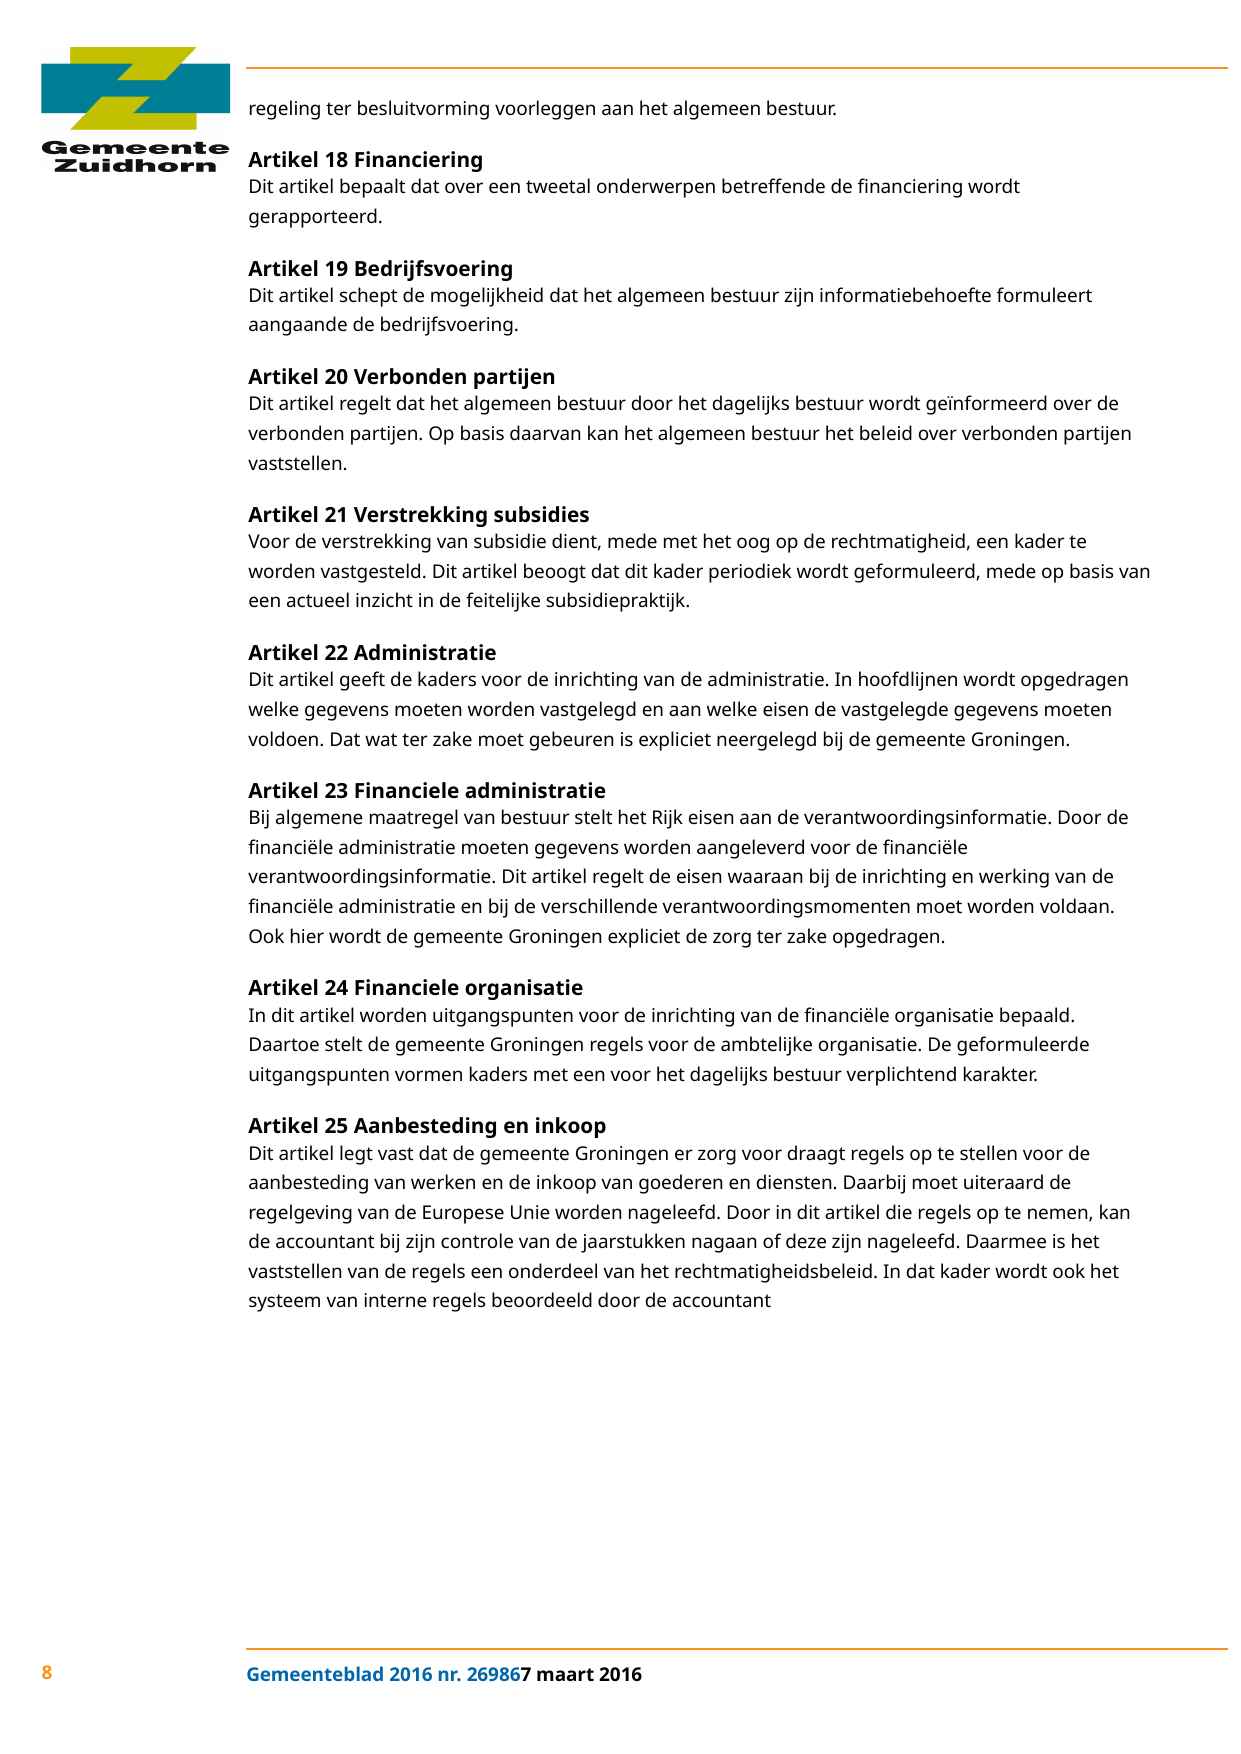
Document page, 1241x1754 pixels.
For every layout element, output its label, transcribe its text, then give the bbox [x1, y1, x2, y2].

text Artikel 22 Administratie [248, 638, 1152, 667]
text Artikel 20 Verbonden partijen [248, 362, 1152, 391]
text Artikel 19 Bedrijfsvoering [248, 254, 1152, 282]
text Artikel 23 Financiele administratie [248, 776, 1152, 804]
text Dit artikel schept de mogelijkheid dat het algemeen bestuur zijn informatiebehoefte formuleert aangaande de bedrijfsvoering. [248, 282, 1152, 337]
text Artikel 25 Aanbesteding en inkoop [248, 1111, 1152, 1140]
text Artikel 21 Verstrekking subsidies [248, 500, 1152, 528]
text Dit artikel bepaalt dat over een tweetal onderwerpen betreffende de financiering wordt gerapporteerd. [248, 174, 1152, 229]
text Dit artikel geeft de kaders voor de inrichting van de administratie. In hoofdlijnen wordt opgedragen welke gegevens moeten worden vastgelegd en aan welke eisen de vastgelegde gegevens moeten voldoen. Dat wat ter zake moet gebeuren is expliciet neergelegd bij de gemeente Groningen. [248, 667, 1152, 751]
picture [41, 47, 231, 172]
text Dit artikel legt vast dat de gemeente Groningen er zorg voor draagt regels op te stellen voor de aanbesteding van werken en de inkoop van goederen en diensten. Daarbij moet uiteraard de regelgeving van de Europese Unie worden nageleefd. Door in dit artikel die regels op te nemen, kan de accountant bij zijn controle van de jaarstukken nagaan of deze zijn nageleefd. Daarmee is het vaststellen van de regels een onderdeel van het rechtmatigheidsbeleid. In dat kader wordt ook het systeem van interne regels beoordeeld door de accountant [248, 1140, 1152, 1313]
text Voor de verstrekking van subsidie dient, mede met het oog op de rechtmatigheid, een kader te worden vastgesteld. Dit artikel beoogt dat dit kader periodiek wordt geformuleerd, mede op basis van een actueel inzicht in de feitelijke subsidiepraktijk. [248, 528, 1152, 613]
text regeling ter besluitvorming voorleggen aan het algemeen bestuur. [248, 95, 1152, 121]
text Artikel 24 Financiele organisatie [248, 973, 1152, 1002]
text In dit artikel worden uitgangspunten voor de inrichting van de financiële organisatie bepaald. Daartoe stelt de gemeente Groningen regels voor de ambtelijke organisatie. De geformuleerde uitgangspunten vormen kaders met een voor het dagelijks bestuur verplichtend karakter. [248, 1002, 1152, 1087]
text Bij algemene maatregel van bestuur stelt het Rijk eisen aan de verantwoordingsinformatie. Door de financiële administratie moeten gegevens worden aangeleverd voor de financiële verantwoordingsinformatie. Dit artikel regelt de eisen waaraan bij de inrichting en werking van de financiële administratie en bij de verschillende verantwoordingsmomenten moet worden voldaan. Ook hier wordt de gemeente Groningen expliciet de zorg ter zake opgedragen. [248, 804, 1152, 949]
text Artikel 18 Financiering [248, 145, 1152, 174]
text Dit artikel regelt dat het algemeen bestuur door het dagelijks bestuur wordt geïnformeerd over de verbonden partijen. Op basis daarvan kan het algemeen bestuur het beleid over verbonden partijen vaststellen. [248, 391, 1152, 475]
